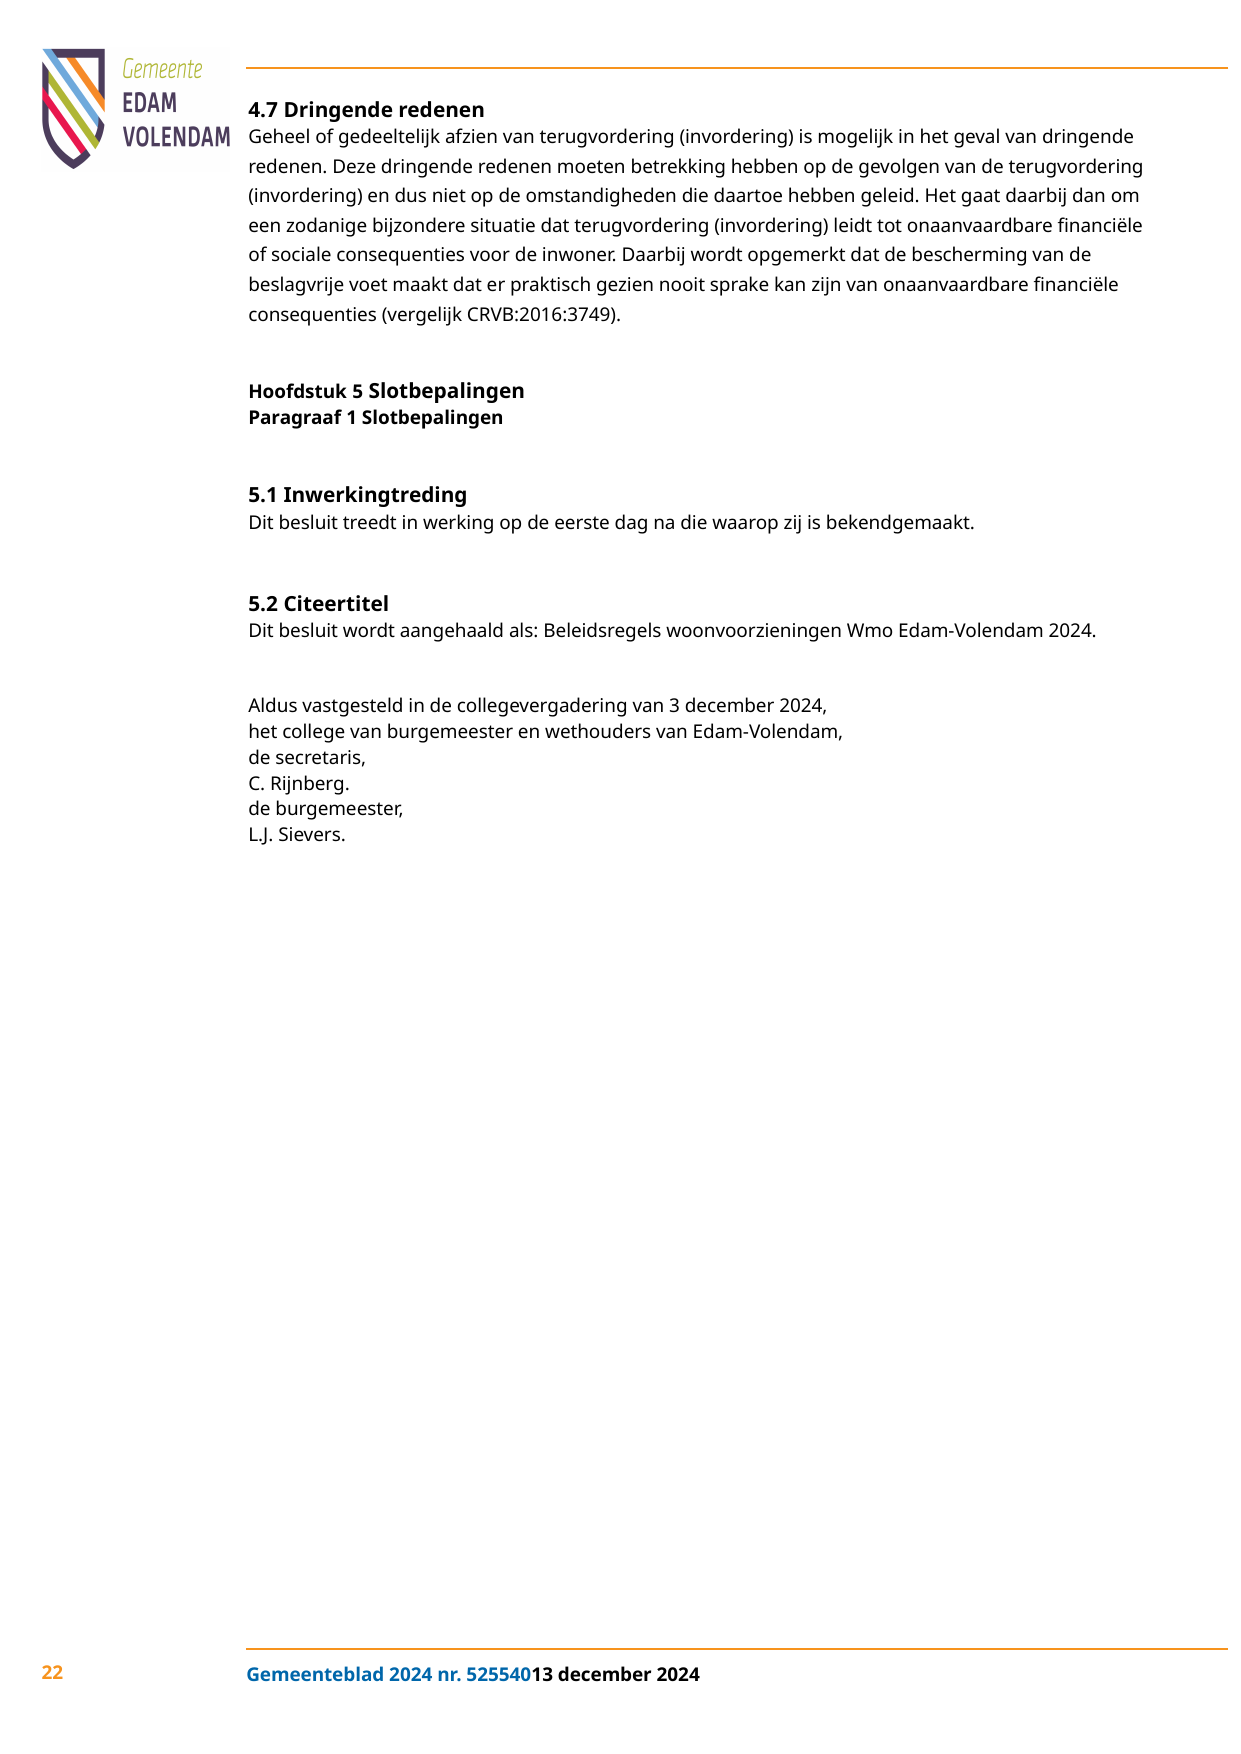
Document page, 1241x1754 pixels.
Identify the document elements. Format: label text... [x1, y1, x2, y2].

text de secretaris, [248, 744, 1152, 770]
text Aldus vastgesteld in de collegevergadering van 3 december 2024, [248, 693, 1152, 718]
text Dit besluit wordt aangehaald als: Beleidsregels woonvoorzieningen Wmo Edam-Volendam 2024. [248, 617, 1152, 643]
text 5.1 Inwerkingtreding [248, 481, 1152, 509]
text Dit besluit treedt in werking op de eerste dag na die waarop zij is bekendgemaakt. [248, 509, 1152, 535]
text Hoofdstuk 5 Slotbepalingen [248, 376, 1152, 404]
text 5.2 Citeertitel [248, 589, 1152, 617]
picture [41, 47, 231, 172]
text Geheel of gedeeltelijk afzien van terugvordering (invordering) is mogelijk in het geval van dringende redenen. Deze dringende redenen moeten betrekking hebben op de gevolgen van de terugvordering (invordering) en dus niet op de omstandigheden die daartoe hebben geleid. Het gaat daarbij dan om een zodanige bijzondere situatie dat terugvordering (invordering) leidt tot onaanvaardbare financiële of sociale consequenties voor de inwoner. Daarbij wordt opgemerkt dat de bescherming van de beslagvrije voet maakt dat er praktisch gezien nooit sprake kan zijn van onaanvaardbare financiële consequenties (vergelijk CRVB:2016:3749). [248, 123, 1152, 326]
text C. Rijnberg. [248, 770, 1152, 796]
text Paragraaf 1 Slotbepalingen [248, 404, 1152, 430]
text 4.7 Dringende redenen [248, 95, 1152, 123]
text het college van burgemeester en wethouders van Edam-Volendam, [248, 718, 1152, 744]
text de burgemeester, [248, 796, 1152, 821]
text L.J. Sievers. [248, 821, 1152, 847]
